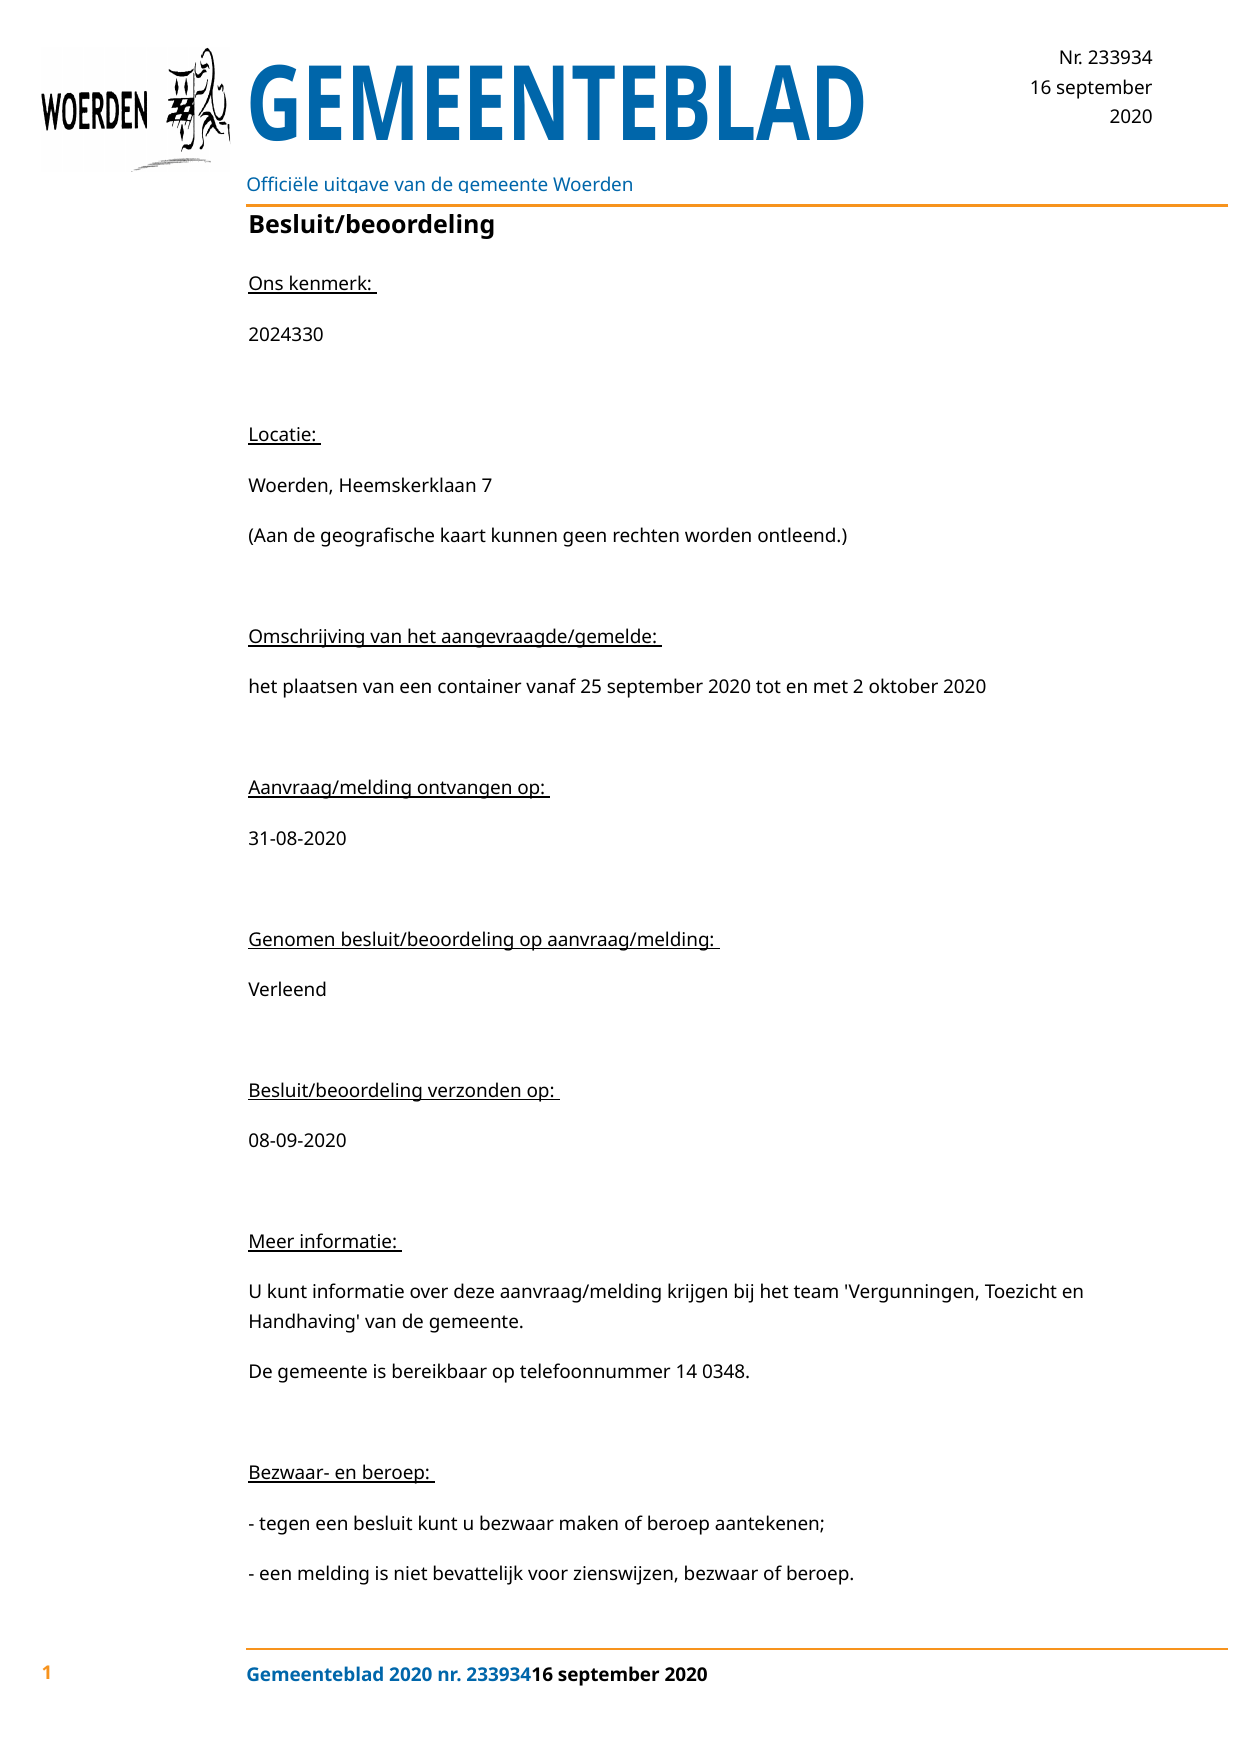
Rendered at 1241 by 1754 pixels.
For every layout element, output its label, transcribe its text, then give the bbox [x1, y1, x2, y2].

text Omschrijving van het aangevraagde/gemelde: [248, 623, 1152, 649]
text Woerden, Heemskerklaan 7 [248, 472, 1152, 498]
text - een melding is niet bevattelijk voor zienswijzen, bezwaar of beroep. [248, 1560, 1152, 1586]
text Genomen besluit/beoordeling op aanvraag/melding: [248, 926, 1152, 951]
text Besluit/beoordeling [248, 207, 1152, 241]
text Bezwaar- en beroep: [248, 1459, 1152, 1485]
text Verleend [248, 976, 1152, 1002]
text (Aan de geografische kaart kunnen geen rechten worden ontleend.) [248, 522, 1152, 548]
text Meer informatie: [248, 1228, 1152, 1254]
text U kunt informatie over deze aanvraag/melding krijgen bij het team 'Vergunningen, Toezicht en Handhaving' van de gemeente. [248, 1279, 1152, 1334]
text De gemeente is bereikbaar op telefoonnummer 14 0348. [248, 1359, 1152, 1384]
text Besluit/beoordeling verzonden op: [248, 1077, 1152, 1103]
text Ons kenmerk: [248, 270, 1152, 296]
text - tegen een besluit kunt u bezwaar maken of beroep aantekenen; [248, 1510, 1152, 1536]
text 08-09-2020 [248, 1127, 1152, 1153]
text Aanvraag/melding ontvangen op: [248, 774, 1152, 800]
text Locatie: [248, 422, 1152, 447]
text 31-08-2020 [248, 825, 1152, 851]
text het plaatsen van een container vanaf 25 september 2020 tot en met 2 oktober 2020 [248, 674, 1152, 699]
text 2024330 [248, 321, 1152, 346]
picture [41, 47, 231, 172]
